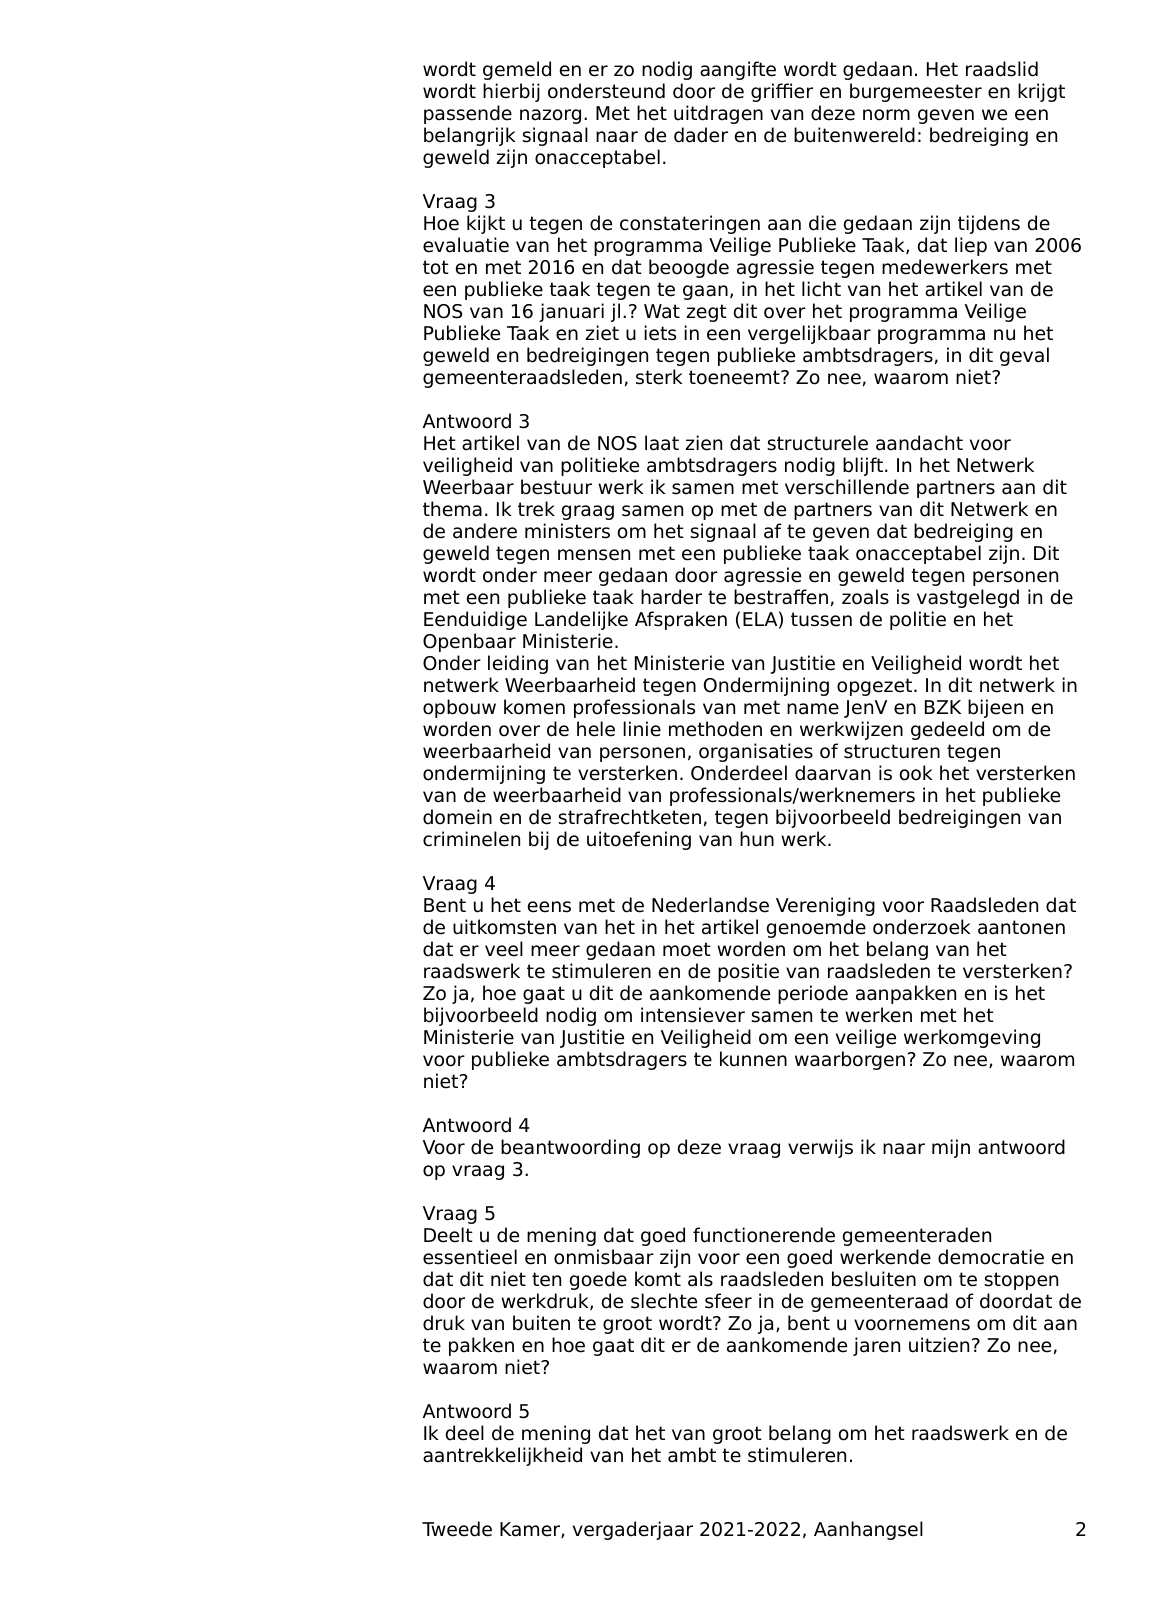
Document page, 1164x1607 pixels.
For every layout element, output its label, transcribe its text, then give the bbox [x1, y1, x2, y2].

text Bent u het eens met de Nederlandse Vereniging voor Raadsleden dat de uitkomsten van het in het artikel genoemde onderzoek aantonen dat er veel meer gedaan moet worden om het belang van het raadswerk te stimuleren en de positie van raadsleden te versterken? Zo ja, hoe gaat u dit de aankomende periode aanpakken en is het bijvoorbeeld nodig om intensiever samen te werken met het Ministerie van Justitie en Veiligheid om een veilige werkomgeving voor publieke ambtsdragers te kunnen waarborgen? Zo nee, waarom niet? [422, 895, 1087, 1093]
text Antwoord 3 [422, 411, 1087, 433]
text Antwoord 4 [422, 1115, 1087, 1137]
text Deelt u de mening dat goed functionerende gemeenteraden essentieel en onmisbaar zijn voor een goed werkende democratie en dat dit niet ten goede komt als raadsleden besluiten om te stoppen door de werkdruk, de slechte sfeer in de gemeenteraad of doordat de druk van buiten te groot wordt? Zo ja, bent u voornemens om dit aan te pakken en hoe gaat dit er de aankomende jaren uitzien? Zo nee, waarom niet? [422, 1225, 1087, 1379]
text Vraag 4 [422, 873, 1087, 895]
text Hoe kijkt u tegen de constateringen aan die gedaan zijn tijdens de evaluatie van het programma Veilige Publieke Taak, dat liep van 2006 tot en met 2016 en dat beoogde agressie tegen medewerkers met een publieke taak tegen te gaan, in het licht van het artikel van de NOS van 16 januari jl.? Wat zegt dit over het programma Veilige Publieke Taak en ziet u iets in een vergelijkbaar programma nu het geweld en bedreigingen tegen publieke ambtsdragers, in dit geval gemeenteraadsleden, sterk toeneemt? Zo nee, waarom niet? [422, 213, 1087, 389]
text Het artikel van de NOS laat zien dat structurele aandacht voor veiligheid van politieke ambtsdragers nodig blijft. In het Netwerk Weerbaar bestuur werk ik samen met verschillende partners aan dit thema. Ik trek graag samen op met de partners van dit Netwerk en de andere ministers om het signaal af te geven dat bedreiging en geweld tegen mensen met een publieke taak onacceptabel zijn. Dit wordt onder meer gedaan door agressie en geweld tegen personen met een publieke taak harder te bestraffen, zoals is vastgelegd in de Eenduidige Landelijke Afspraken (ELA) tussen de politie en het Openbaar Ministerie. [422, 433, 1087, 653]
text Vraag 5 [422, 1203, 1087, 1225]
text Voor de beantwoording op deze vraag verwijs ik naar mijn antwoord op vraag 3. [422, 1137, 1087, 1181]
text Vraag 3 [422, 191, 1087, 213]
text wordt gemeld en er zo nodig aangifte wordt gedaan. Het raadslid wordt hierbij ondersteund door de griffier en burgemeester en krijgt passende nazorg. Met het uitdragen van deze norm geven we een belangrijk signaal naar de dader en de buitenwereld: bedreiging en geweld zijn onacceptabel. [422, 59, 1087, 169]
text Onder leiding van het Ministerie van Justitie en Veiligheid wordt het netwerk Weerbaarheid tegen Ondermijning opgezet. In dit netwerk in opbouw komen professionals van met name JenV en BZK bijeen en worden over de hele linie methoden en werkwijzen gedeeld om de weerbaarheid van personen, organisaties of structuren tegen ondermijning te versterken. Onderdeel daarvan is ook het versterken van de weerbaarheid van professionals/werknemers in het publieke domein en de strafrechtketen, tegen bijvoorbeeld bedreigingen van criminelen bij de uitoefening van hun werk. [422, 653, 1087, 851]
text Antwoord 5 [422, 1401, 1087, 1423]
text Ik deel de mening dat het van groot belang om het raadswerk en de aantrekkelijkheid van het ambt te stimuleren. [422, 1423, 1087, 1467]
